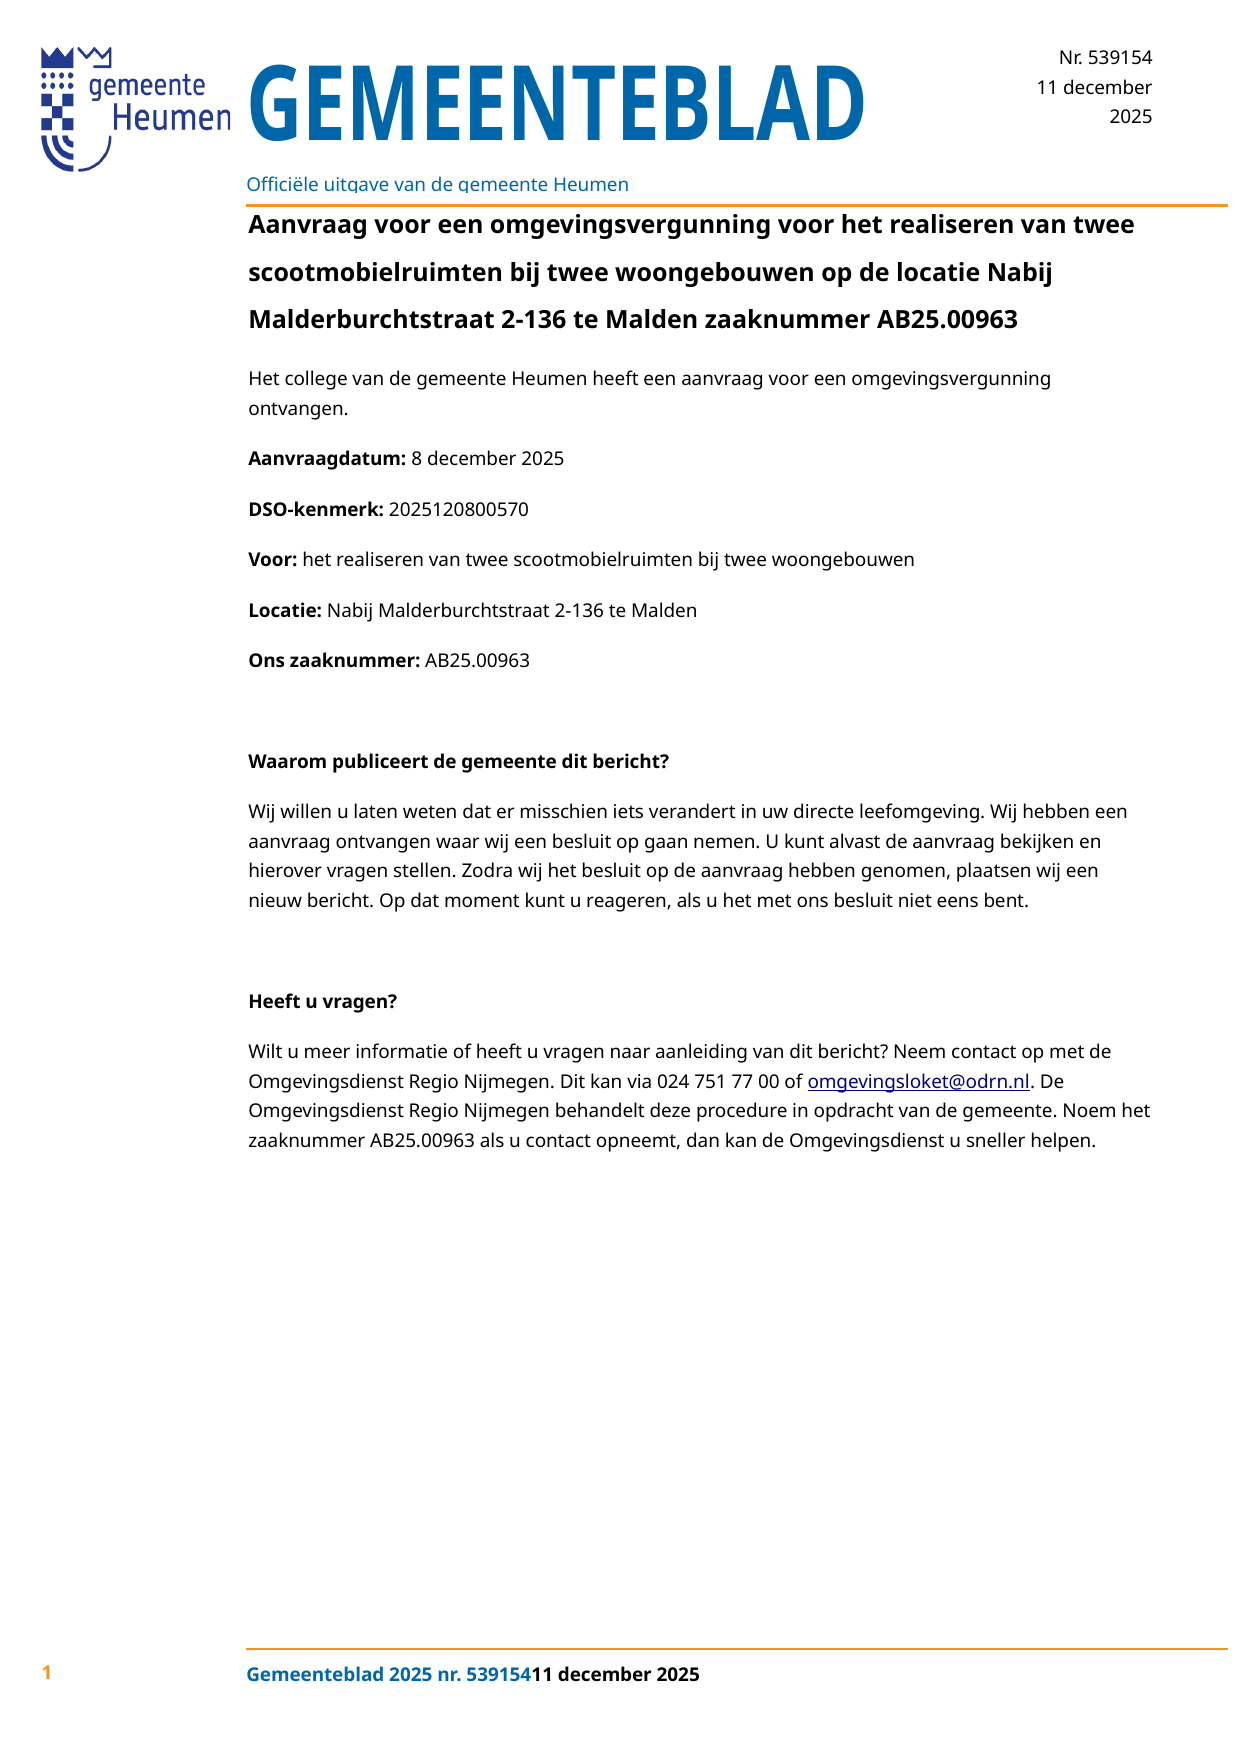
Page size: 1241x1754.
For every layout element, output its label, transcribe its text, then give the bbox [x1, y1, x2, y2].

text Locatie: Nabij Malderburchtstraat 2-136 te Malden [248, 597, 1152, 622]
text Heeft u vragen? [248, 988, 1152, 1014]
text Aanvraagdatum: 8 december 2025 [248, 446, 1152, 471]
text DSO-kenmerk: 2025120800570 [248, 496, 1152, 522]
picture [41, 47, 231, 172]
text Waarom publiceert de gemeente dit bericht? [248, 748, 1152, 774]
text Aanvraag voor een omgevingsvergunning voor het realiseren van twee scootmobielruimten bij twee woongebouwen op de locatie Nabij Malderburchtstraat 2-136 te Malden zaaknummer AB25.00963 [248, 207, 1152, 336]
text Wij willen u laten weten dat er misschien iets verandert in uw directe leefomgeving. Wij hebben een aanvraag ontvangen waar wij een besluit op gaan nemen. U kunt alvast de aanvraag bekijken en hierover vragen stellen. Zodra wij het besluit op de aanvraag hebben genomen, plaatsen wij een nieuw bericht. Op dat moment kunt u reageren, als u het met ons besluit niet eens bent. [248, 798, 1152, 913]
text Het college van de gemeente Heumen heeft een aanvraag voor een omgevingsvergunning ontvangen. [248, 366, 1152, 421]
text Wilt u meer informatie of heeft u vragen naar aanleiding van dit bericht? Neem contact op met de Omgevingsdienst Regio Nijmegen. Dit kan via 024 751 77 00 of omgevingsloket@odrn.nl. De Omgevingsdienst Regio Nijmegen behandelt deze procedure in opdracht van de gemeente. Noem het zaaknummer AB25.00963 als u contact opneemt, dan kan de Omgevingsdienst u sneller helpen. [248, 1038, 1152, 1153]
text Ons zaaknummer: AB25.00963 [248, 647, 1152, 673]
text Voor: het realiseren van twee scootmobielruimten bij twee woongebouwen [248, 546, 1152, 572]
